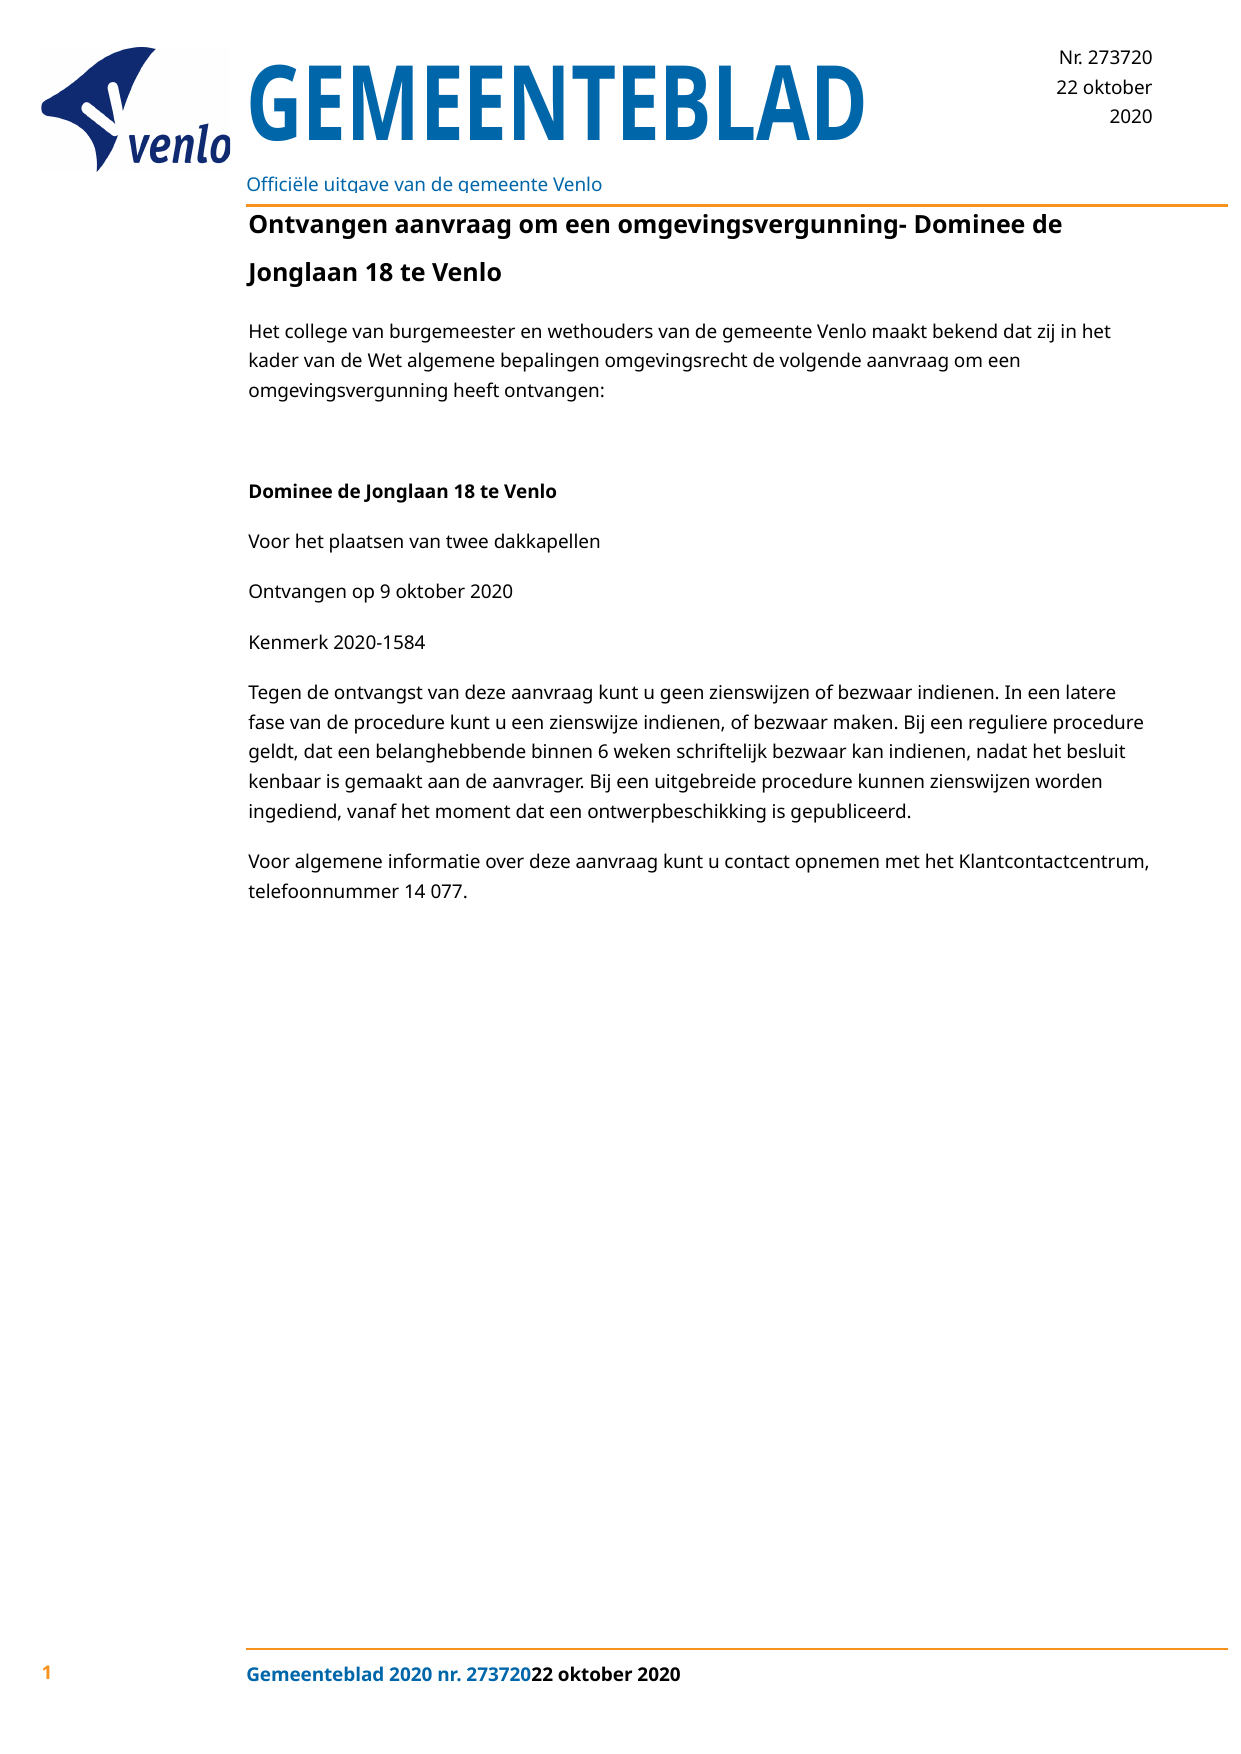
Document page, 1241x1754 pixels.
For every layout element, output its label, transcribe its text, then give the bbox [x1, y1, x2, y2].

text Ontvangen op 9 oktober 2020 [248, 579, 1152, 604]
text Dominee de Jonglaan 18 te Venlo [248, 478, 1152, 504]
text Voor algemene informatie over deze aanvraag kunt u contact opnemen met het Klantcontactcentrum, telefoonnummer 14 077. [248, 848, 1152, 904]
text Het college van burgemeester en wethouders van de gemeente Venlo maakt bekend dat zij in het kader van de Wet algemene bepalingen omgevingsrecht de volgende aanvraag om een omgevingsvergunning heeft ontvangen: [248, 318, 1152, 403]
picture [41, 47, 231, 172]
text Voor het plaatsen van twee dakkapellen [248, 528, 1152, 554]
text Ontvangen aanvraag om een omgevingsvergunning- Dominee de Jonglaan 18 te Venlo [248, 207, 1152, 288]
text Kenmerk 2020-1584 [248, 629, 1152, 655]
text Tegen de ontvangst van deze aanvraag kunt u geen zienswijzen of bezwaar indienen. In een latere fase van de procedure kunt u een zienswijze indienen, of bezwaar maken. Bij een reguliere procedure geldt, dat een belanghebbende binnen 6 weken schriftelijk bezwaar kan indienen, nadat het besluit kenbaar is gemaakt aan de aanvrager. Bij een uitgebreide procedure kunnen zienswijzen worden ingediend, vanaf het moment dat een ontwerpbeschikking is gepubliceerd. [248, 679, 1152, 824]
